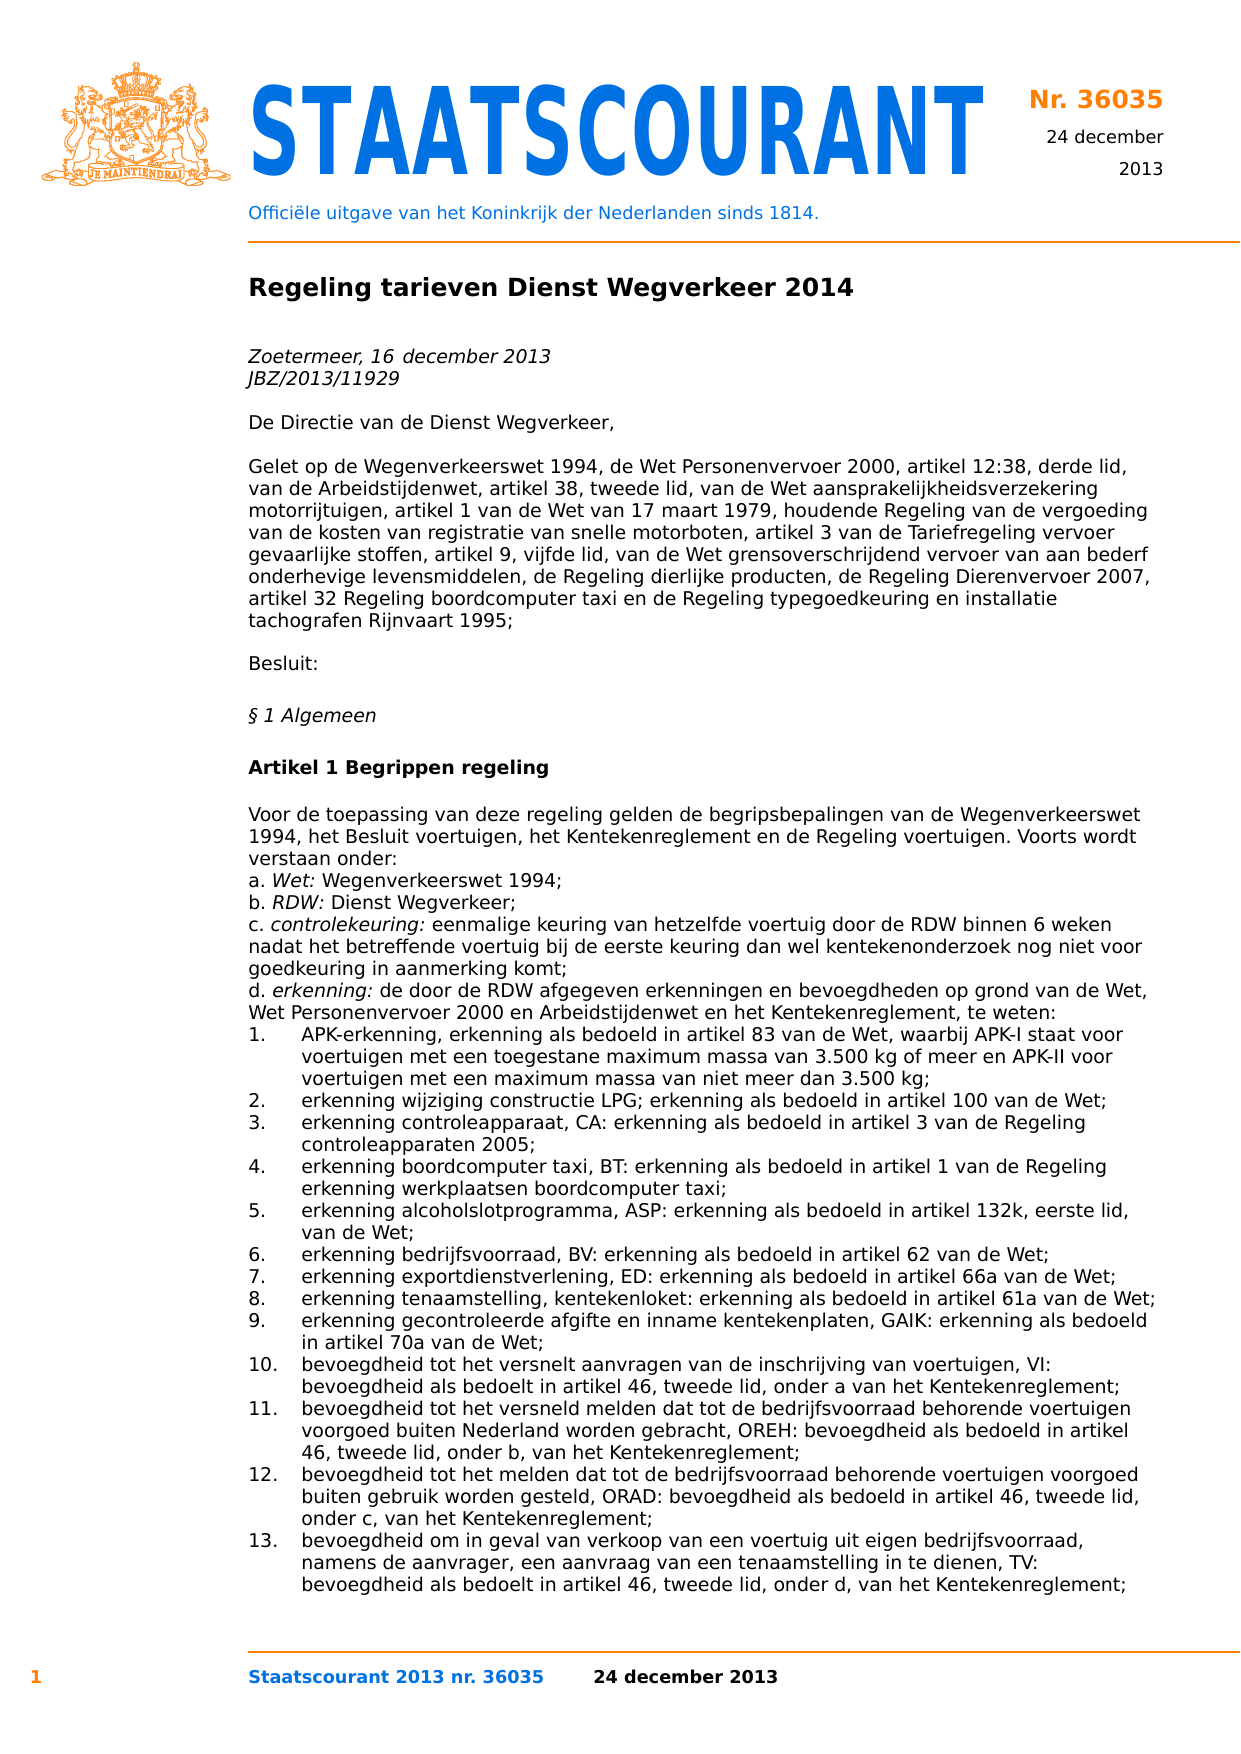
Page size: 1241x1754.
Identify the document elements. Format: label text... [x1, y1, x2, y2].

table_header STAATSCOURANT [248, 62, 998, 203]
text d. erkenning: de door de RDW afgegeven erkenningen en bevoegdheden op grond van de Wet, Wet Personenvervoer 2000 en Arbeidstijdenwet en het Kentekenreglement, te weten: [248, 980, 1163, 1024]
text c. controlekeuring: eenmalige keuring van hetzelfde voertuig door de RDW binnen 6 weken nadat het betreffende voertuig bij de eerste keuring dan wel kentekenonderzoek nog niet voor goedkeuring in aanmerking komt; [248, 914, 1163, 980]
text 11. bevoegdheid tot het versneld melden dat tot de bedrijfsvoorraad behorende voertuigen voorgoed buiten Nederland worden gebracht, OREH: bevoegdheid als bedoeld in artikel 46, tweede lid, onder b, van het Kentekenreglement; [248, 1398, 1163, 1464]
subtitle § 1 Algemeen [248, 705, 1163, 727]
text Zoetermeer, 16 december 2013 [248, 346, 1163, 368]
text 6. erkenning bedrijfsvoorraad, BV: erkenning als bedoeld in artikel 62 van de Wet; [248, 1244, 1163, 1266]
text a. Wet: Wegenverkeerswet 1994; [248, 870, 1163, 892]
text Besluit: [248, 653, 1163, 675]
text 2. erkenning wijziging constructie LPG; erkenning als bedoeld in artikel 100 van de Wet; [248, 1090, 1163, 1112]
text 12. bevoegdheid tot het melden dat tot de bedrijfsvoorraad behorende voertuigen voorgoed buiten gebruik worden gesteld, ORAD: bevoegdheid als bedoeld in artikel 46, tweede lid, onder c, van het Kentekenreglement; [248, 1464, 1163, 1529]
table_cell 24 december [998, 121, 1240, 153]
text Gelet op de Wegenverkeerswet 1994, de Wet Personenvervoer 2000, artikel 12:38, derde lid, van de Arbeidstijdenwet, artikel 38, tweede lid, van de Wet aansprakelijkheidsverzekering motorrijtuigen, artikel 1 van de Wet van 17 maart 1979, houdende Regeling van de vergoeding van de kosten van registratie van snelle motorboten, artikel 3 van de Tariefregeling vervoer gevaarlijke stoffen, artikel 9, vijfde lid, van de Wet grensoverschrijdend vervoer van aan bederf onderhevige levensmiddelen, de Regeling dierlijke producten, de Regeling Dierenvervoer 2007, artikel 32 Regeling boordcomputer taxi en de Regeling typegoedkeuring en installatie tachografen Rijnvaart 1995; [248, 456, 1163, 631]
text 3. erkenning controleapparaat, CA: erkenning als bedoeld in artikel 3 van de Regeling controleapparaten 2005; [248, 1112, 1163, 1156]
text De Directie van de Dienst Wegverkeer, [248, 412, 1163, 434]
text 7. erkenning exportdienstverlening, ED: erkenning als bedoeld in artikel 66a van de Wet; [248, 1266, 1163, 1288]
subtitle Artikel 1 Begrippen regeling [248, 757, 1163, 779]
table_cell Officiële uitgave van het Koninkrijk der Nederlanden sinds 1814. [248, 203, 1240, 241]
text 1. APK-erkenning, erkenning als bedoeld in artikel 83 van de Wet, waarbij APK-I staat voor voertuigen met een toegestane maximum massa van 3.500 kg of meer en APK-II voor voertuigen met een maximum massa van niet meer dan 3.500 kg; [248, 1024, 1163, 1090]
table_cell 2013 [998, 153, 1240, 203]
picture [41, 62, 231, 186]
text Voor de toepassing van deze regeling gelden de begripsbepalingen van de Wegenverkeerswet 1994, het Besluit voertuigen, het Kentekenreglement en de Regeling voertuigen. Voorts wordt verstaan onder: [248, 804, 1163, 870]
text 4. erkenning boordcomputer taxi, BT: erkenning als bedoeld in artikel 1 van de Regeling erkenning werkplaatsen boordcomputer taxi; [248, 1156, 1163, 1200]
table_header [25, 62, 248, 241]
text 10. bevoegdheid tot het versnelt aanvragen van de inschrijving van voertuigen, VI: bevoegdheid als bedoelt in artikel 46, tweede lid, onder a van het Kentekenreglement; [248, 1354, 1163, 1398]
text b. RDW: Dienst Wegverkeer; [248, 892, 1163, 914]
text 8. erkenning tenaamstelling, kentekenloket: erkenning als bedoeld in artikel 61a van de Wet; [248, 1288, 1163, 1310]
text 13. bevoegdheid om in geval van verkoop van een voertuig uit eigen bedrijfsvoorraad, namens de aanvrager, een aanvraag van een tenaamstelling in te dienen, TV: bevoegdheid als bedoelt in artikel 46, tweede lid, onder d, van het Kentekenreglement; [248, 1529, 1163, 1596]
text 9. erkenning gecontroleerde afgifte en inname kentekenplaten, GAIK: erkenning als bedoeld in artikel 70a van de Wet; [248, 1310, 1163, 1354]
text JBZ/2013/11929 [248, 368, 1163, 390]
text 5. erkenning alcoholslotprogramma, ASP: erkenning als bedoeld in artikel 132k, eerste lid, van de Wet; [248, 1200, 1163, 1244]
table_header Nr. 36035 [998, 62, 1240, 121]
subtitle Regeling tarieven Dienst Wegverkeer 2014 [248, 273, 1163, 302]
